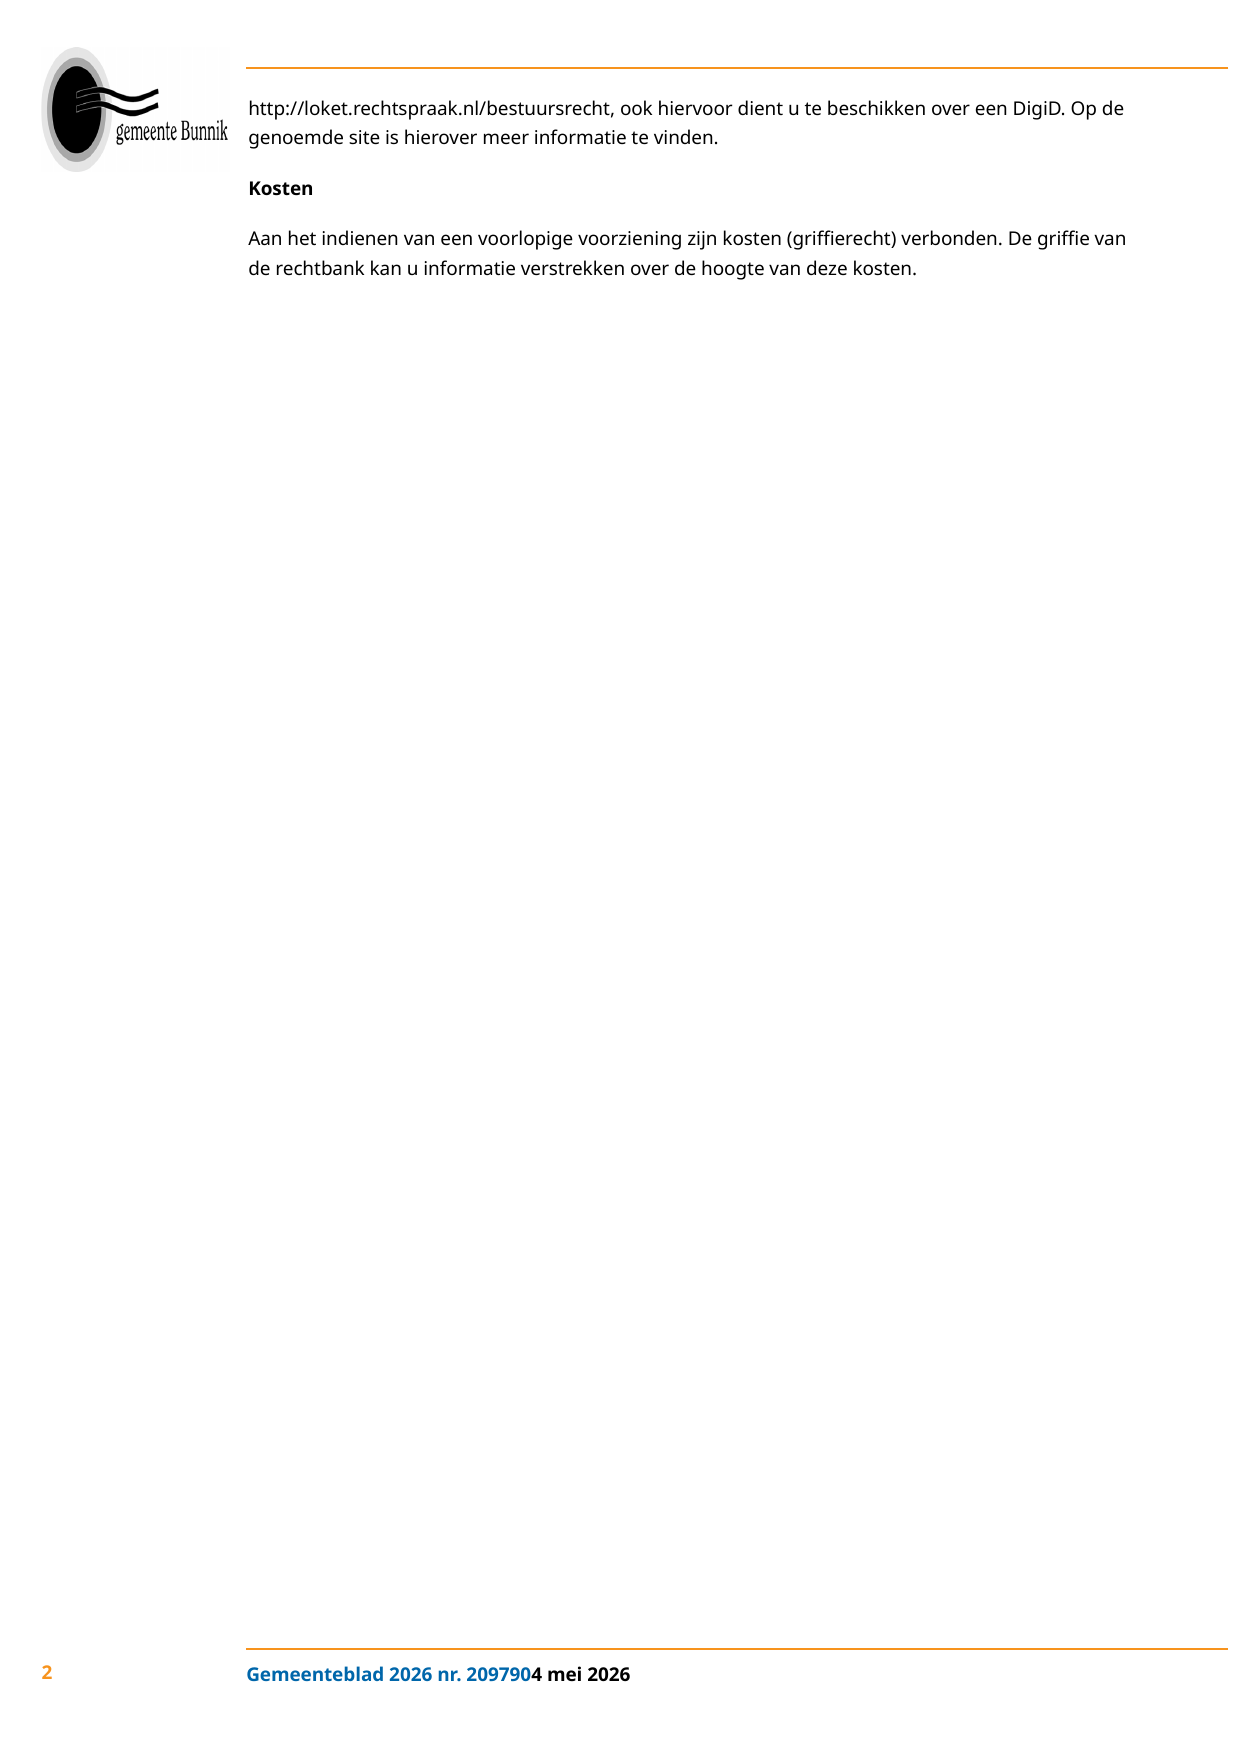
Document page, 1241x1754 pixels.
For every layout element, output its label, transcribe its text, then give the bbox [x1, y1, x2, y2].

text http://loket.rechtspraak.nl/bestuursrecht, ook hiervoor dient u te beschikken over een DigiD. Op de genoemde site is hierover meer informatie te vinden. [248, 95, 1152, 150]
picture [41, 47, 231, 172]
text Aan het indienen van een voorlopige voorziening zijn kosten (griffierecht) verbonden. De griffie van de rechtbank kan u informatie verstrekken over de hoogte van deze kosten. [248, 225, 1152, 281]
text Kosten [248, 175, 1152, 201]
